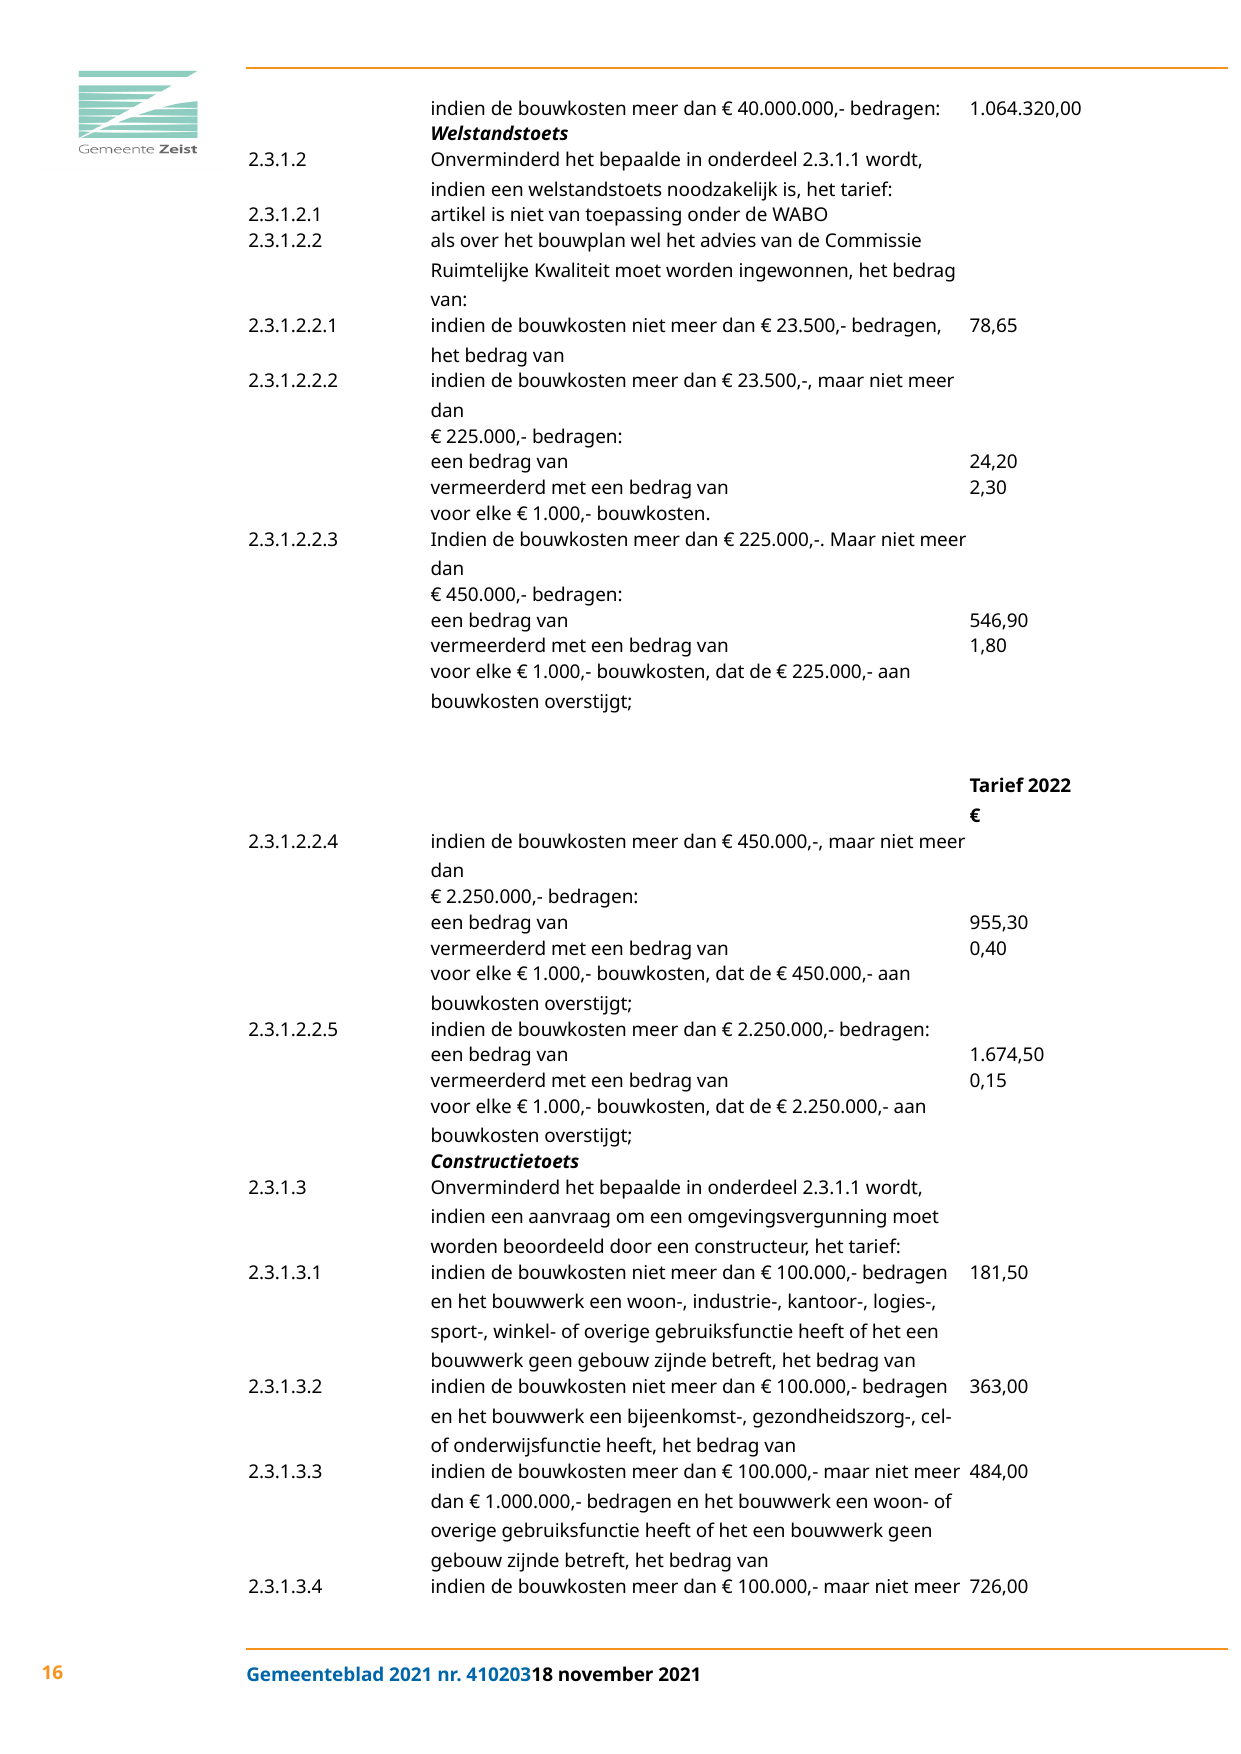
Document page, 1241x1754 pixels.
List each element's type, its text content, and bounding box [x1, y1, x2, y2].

table_cell [969, 828, 1152, 883]
table_cell [248, 909, 430, 935]
table_cell [248, 935, 430, 961]
table_cell € 2.250.000,- bedragen: [430, 883, 969, 909]
table_cell 2.3.1.2 [248, 146, 430, 202]
table_cell 0,40 [969, 935, 1152, 961]
table_cell [248, 607, 430, 632]
table_cell [248, 1042, 430, 1067]
table_cell 2,30 [969, 474, 1152, 500]
table_cell 2.3.1.2.2.5 [248, 1016, 430, 1042]
table_cell [248, 474, 430, 500]
table_cell [969, 423, 1152, 448]
table_cell 2.3.1.2.2.4 [248, 828, 430, 883]
table_cell [969, 1016, 1152, 1042]
table_cell Tarief 2022 € [969, 773, 1152, 828]
table_cell 2.3.1.2.2.3 [248, 526, 430, 581]
table_cell 546,90 [969, 607, 1152, 632]
table_cell vermeerderd met een bedrag van [430, 474, 969, 500]
table_cell 484,00 [969, 1458, 1152, 1573]
table_cell [969, 961, 1152, 1016]
table_cell Welstandstoets [430, 121, 969, 146]
table_cell 2.3.1.2.2.1 [248, 312, 430, 367]
table_cell 2.3.1.3.3 [248, 1458, 430, 1573]
table_cell [969, 1093, 1152, 1148]
table_cell [248, 633, 430, 658]
table_cell voor elke € 1.000,- bouwkosten, dat de € 450.000,- aan bouwkosten overstijgt; [430, 961, 969, 1016]
table_cell indien de bouwkosten meer dan € 2.250.000,- bedragen: [430, 1016, 969, 1042]
table_cell [969, 146, 1152, 202]
table_cell 2.3.1.3 [248, 1174, 430, 1259]
table_cell 363,00 [969, 1374, 1152, 1458]
picture [41, 47, 231, 172]
table_cell [248, 449, 430, 474]
table_cell een bedrag van [430, 909, 969, 935]
table_cell [969, 883, 1152, 909]
table_cell € 450.000,- bedragen: [430, 581, 969, 607]
table_cell een bedrag van [430, 449, 969, 474]
table_cell [248, 961, 430, 1016]
table_cell [248, 1093, 430, 1148]
table_cell 2.3.1.2.1 [248, 202, 430, 227]
table_cell [248, 581, 430, 607]
table_cell [248, 883, 430, 909]
table_cell 1.674,50 [969, 1042, 1152, 1067]
table_cell [248, 500, 430, 526]
table_cell vermeerderd met een bedrag van [430, 935, 969, 961]
table_cell [969, 658, 1152, 773]
table_cell [969, 368, 1152, 423]
table_cell [248, 1067, 430, 1093]
table_cell [969, 1174, 1152, 1259]
table_cell 0,15 [969, 1067, 1152, 1093]
table_cell 1.064.320,00 [969, 95, 1152, 121]
table_cell indien de bouwkosten niet meer dan € 23.500,- bedragen, het bedrag van [430, 312, 969, 367]
table_cell indien de bouwkosten meer dan € 100.000,- maar niet meer dan € 1.000.000,- bedragen en het bouwwerk een woon- of overige gebruiksfunctie heeft of het een bouwwerk geen gebouw zijnde betreft, het bedrag van [430, 1458, 969, 1573]
table_cell vermeerderd met een bedrag van [430, 1067, 969, 1093]
table_cell [248, 121, 430, 146]
table_cell [248, 95, 430, 121]
table_cell indien de bouwkosten meer dan € 100.000,- maar niet meer [430, 1573, 969, 1598]
table_cell 2.3.1.2.2.2 [248, 368, 430, 423]
table_cell [969, 1148, 1152, 1174]
table_cell voor elke € 1.000,- bouwkosten, dat de € 225.000,- aan bouwkosten overstijgt; [430, 658, 969, 773]
table_cell 2.3.1.3.1 [248, 1259, 430, 1373]
table_cell [969, 121, 1152, 146]
table_cell 2.3.1.3.4 [248, 1573, 430, 1598]
table_cell [969, 526, 1152, 581]
table_cell [969, 202, 1152, 227]
table_cell 726,00 [969, 1573, 1152, 1598]
table_cell 955,30 [969, 909, 1152, 935]
table_cell 24,20 [969, 449, 1152, 474]
table_cell voor elke € 1.000,- bouwkosten, dat de € 2.250.000,- aan bouwkosten overstijgt; [430, 1093, 969, 1148]
table_cell [430, 773, 969, 828]
table_cell Onverminderd het bepaalde in onderdeel 2.3.1.1 wordt, indien een welstandstoets noodzakelijk is, het tarief: [430, 146, 969, 202]
table_cell indien de bouwkosten niet meer dan € 100.000,- bedragen en het bouwwerk een bijeenkomst-, gezondheidszorg-, cel- of onderwijsfunctie heeft, het bedrag van [430, 1374, 969, 1458]
table_cell 78,65 [969, 312, 1152, 367]
table_cell [248, 658, 430, 773]
table_cell indien de bouwkosten meer dan € 40.000.000,- bedragen: [430, 95, 969, 121]
table_cell [248, 773, 430, 828]
table_cell [248, 1148, 430, 1174]
table_cell 1,80 [969, 633, 1152, 658]
table_cell een bedrag van [430, 1042, 969, 1067]
table_cell € 225.000,- bedragen: [430, 423, 969, 448]
table_cell als over het bouwplan wel het advies van de Commissie Ruimtelijke Kwaliteit moet worden ingewonnen, het bedrag van: [430, 227, 969, 312]
table_cell 181,50 [969, 1259, 1152, 1373]
table_cell voor elke € 1.000,- bouwkosten. [430, 500, 969, 526]
table_cell [969, 227, 1152, 312]
table_cell [969, 581, 1152, 607]
table_cell [248, 423, 430, 448]
table_cell indien de bouwkosten meer dan € 23.500,-, maar niet meer dan [430, 368, 969, 423]
table_cell vermeerderd met een bedrag van [430, 633, 969, 658]
table_cell een bedrag van [430, 607, 969, 632]
table_cell artikel is niet van toepassing onder de WABO [430, 202, 969, 227]
table_cell [969, 500, 1152, 526]
table_cell Constructietoets [430, 1148, 969, 1174]
table_cell indien de bouwkosten meer dan € 450.000,-, maar niet meer dan [430, 828, 969, 883]
table_cell 2.3.1.3.2 [248, 1374, 430, 1458]
table_cell 2.3.1.2.2 [248, 227, 430, 312]
table_cell Indien de bouwkosten meer dan € 225.000,-. Maar niet meer dan [430, 526, 969, 581]
table_cell indien de bouwkosten niet meer dan € 100.000,- bedragen en het bouwwerk een woon-, industrie-, kantoor-, logies-, sport-, winkel- of overige gebruiksfunctie heeft of het een bouwwerk geen gebouw zijnde betreft, het bedrag van [430, 1259, 969, 1373]
table_cell Onverminderd het bepaalde in onderdeel 2.3.1.1 wordt, indien een aanvraag om een omgevingsvergunning moet worden beoordeeld door een constructeur, het tarief: [430, 1174, 969, 1259]
